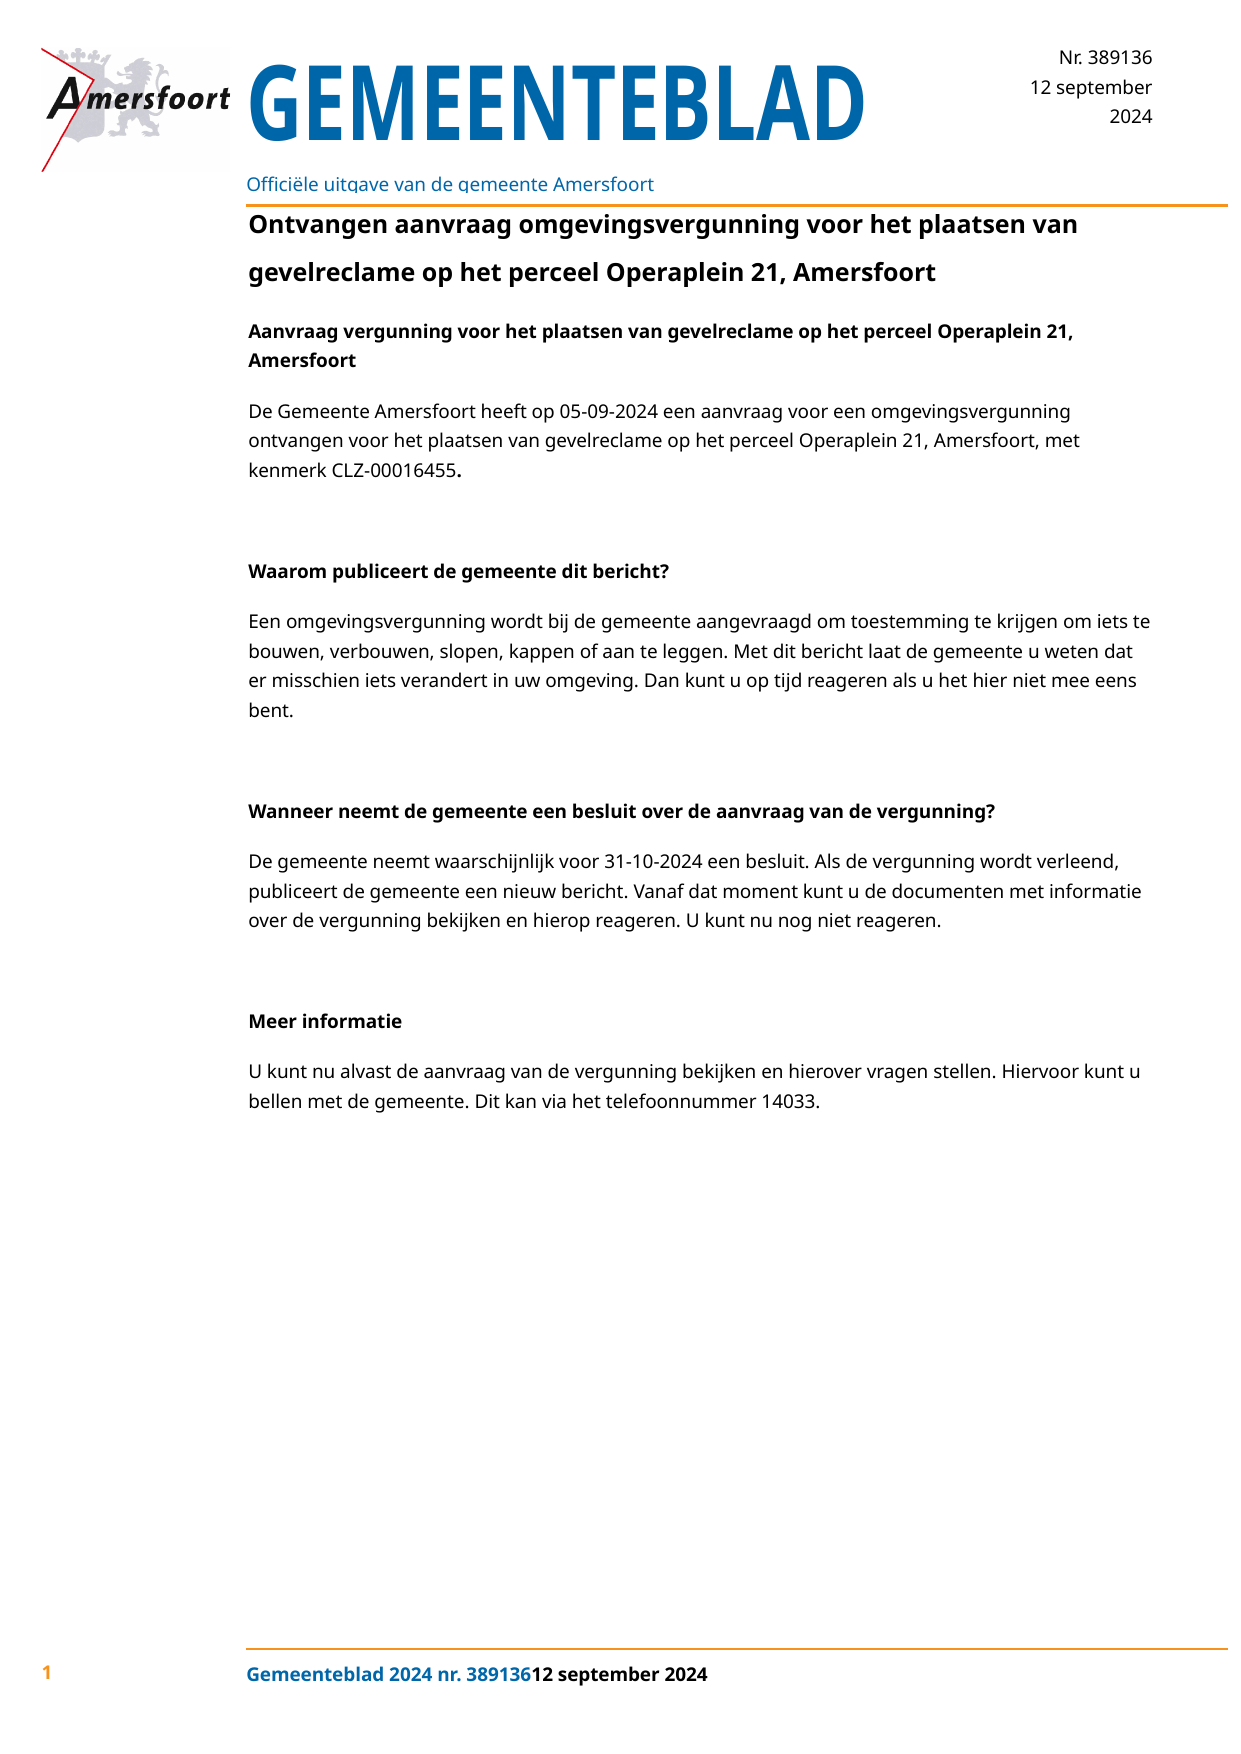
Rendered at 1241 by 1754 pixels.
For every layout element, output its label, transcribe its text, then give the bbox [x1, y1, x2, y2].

text U kunt nu alvast de aanvraag van de vergunning bekijken en hierover vragen stellen. Hiervoor kunt u bellen met de gemeente. Dit kan via het telefoonnummer 14033. [248, 1059, 1152, 1114]
text De Gemeente Amersfoort heeft op 05-09-2024 een aanvraag voor een omgevingsvergunning ontvangen voor het plaatsen van gevelreclame op het perceel Operaplein 21, Amersfoort, met kenmerk CLZ-00016455. [248, 398, 1152, 483]
text Een omgevingsvergunning wordt bij de gemeente aangevraagd om toestemming te krijgen om iets te bouwen, verbouwen, slopen, kappen of aan te leggen. Met dit bericht laat de gemeente u weten dat er misschien iets verandert in uw omgeving. Dan kunt u op tijd reageren als u het hier niet mee eens bent. [248, 608, 1152, 723]
text Meer informatie [248, 1008, 1152, 1034]
text De gemeente neemt waarschijnlijk voor 31-10-2024 een besluit. Als de vergunning wordt verleend, publiceert de gemeente een nieuw bericht. Vanaf dat moment kunt u de documenten met informatie over de vergunning bekijken en hierop reageren. U kunt nu nog niet reageren. [248, 848, 1152, 933]
text Ontvangen aanvraag omgevingsvergunning voor het plaatsen van gevelreclame op het perceel Operaplein 21, Amersfoort [248, 207, 1152, 288]
picture [41, 47, 231, 172]
text Wanneer neemt de gemeente een besluit over de aanvraag van de vergunning? [248, 798, 1152, 824]
text Aanvraag vergunning voor het plaatsen van gevelreclame op het perceel Operaplein 21, Amersfoort [248, 318, 1152, 373]
text Waarom publiceert de gemeente dit bericht? [248, 558, 1152, 584]
